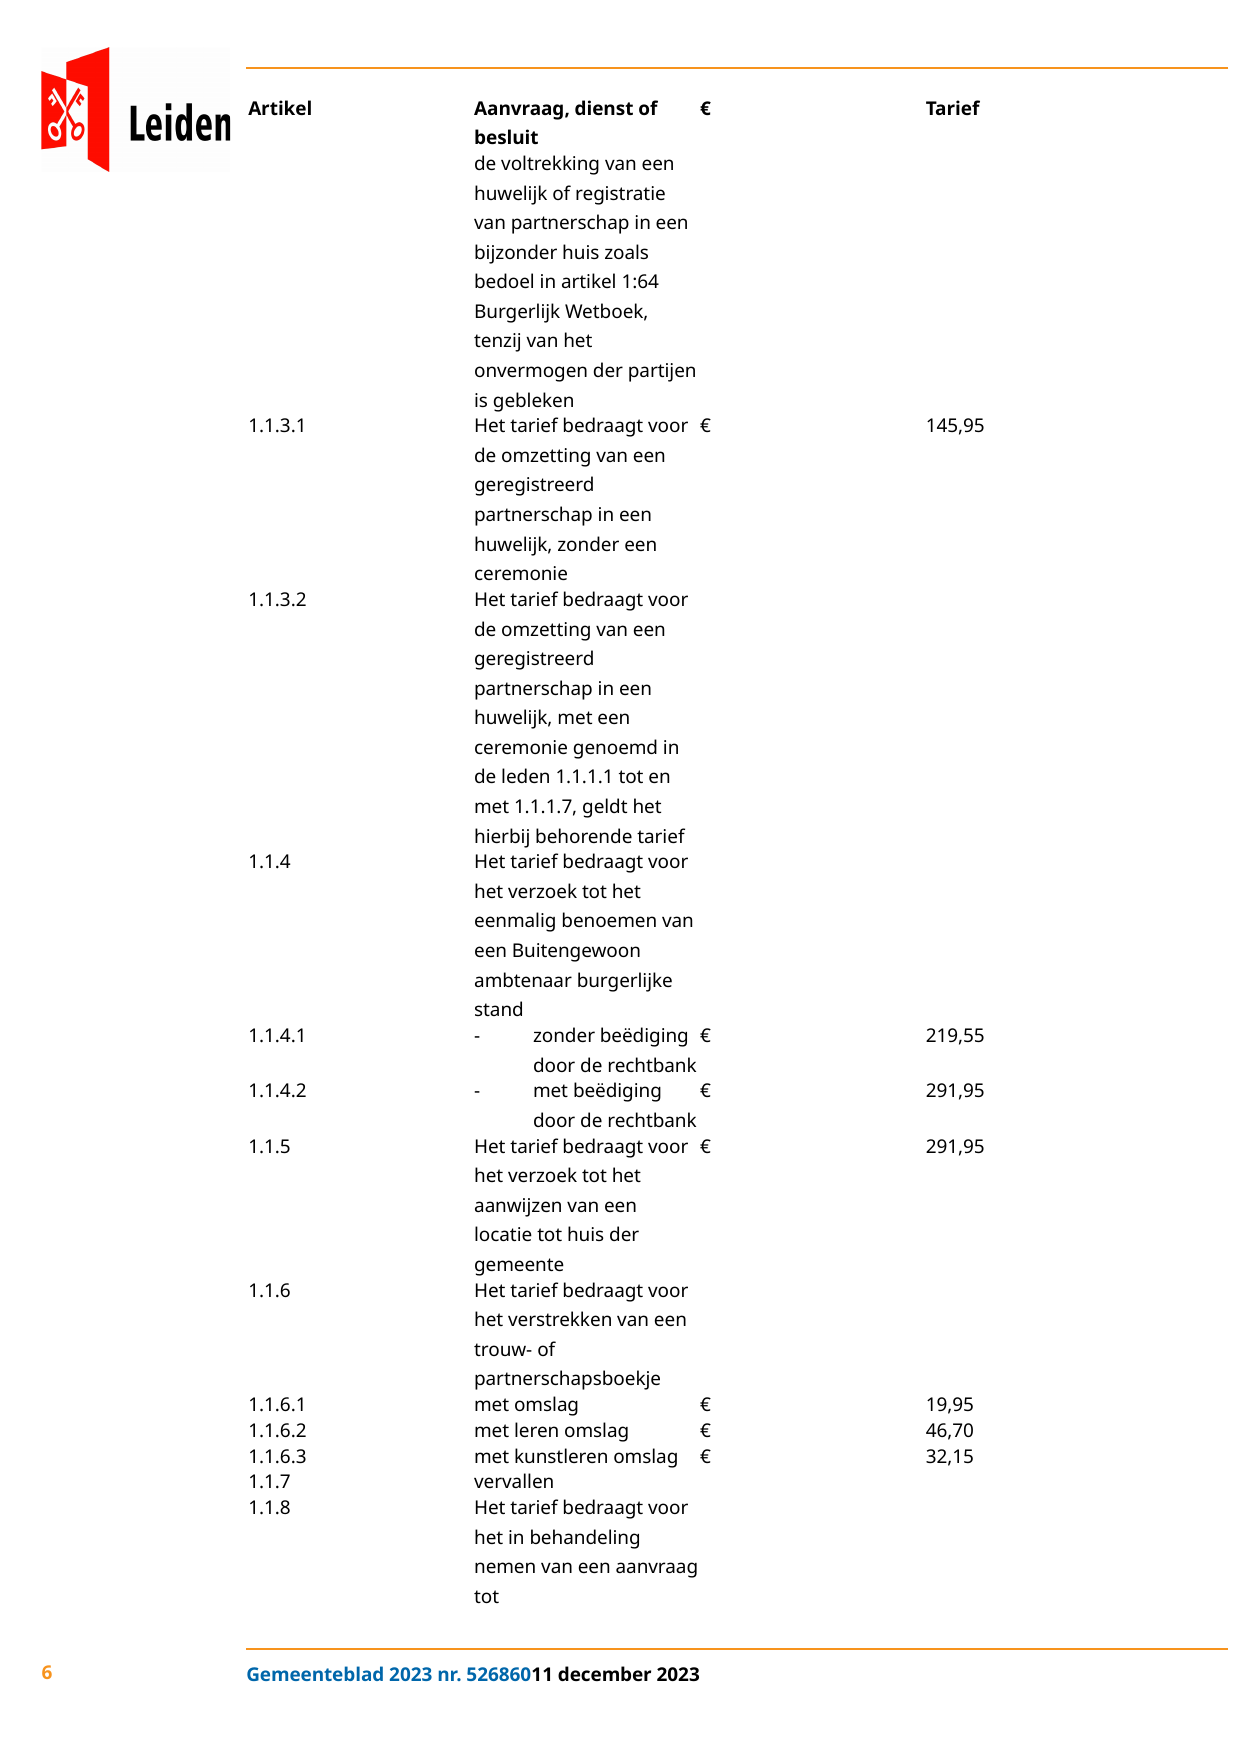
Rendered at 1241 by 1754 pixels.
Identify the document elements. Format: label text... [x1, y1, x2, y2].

table_cell met leren omslag [474, 1417, 700, 1443]
table_cell 1.1.4.2 [248, 1078, 474, 1133]
table_cell € [700, 1133, 926, 1277]
table_cell [926, 849, 1152, 1022]
table_cell met kunstleren omslag [474, 1443, 700, 1468]
table_cell 1.1.8 [248, 1494, 474, 1609]
table_cell € [700, 413, 926, 586]
table_cell 291,95 [926, 1133, 1152, 1277]
table_cell [700, 150, 926, 412]
table_cell 1.1.7 [248, 1469, 474, 1494]
table_cell [926, 150, 1152, 412]
table_cell 1.1.5 [248, 1133, 474, 1277]
table_header € [700, 95, 926, 150]
table_cell 32,15 [926, 1443, 1152, 1468]
table_cell € [700, 1443, 926, 1468]
table_cell [926, 1277, 1152, 1391]
table_cell Het tarief bedraagt voor het verzoek tot het aanwijzen van een locatie tot huis der gemeente [474, 1133, 700, 1277]
table_cell € [700, 1022, 926, 1077]
table_cell 1.1.4.1 [248, 1022, 474, 1077]
table_cell 1.1.3.2 [248, 586, 474, 848]
table_cell [248, 150, 474, 412]
table_cell [700, 1494, 926, 1609]
table_header Aanvraag, dienst of besluit [474, 95, 700, 150]
table_cell 1.1.3.1 [248, 413, 474, 586]
table_header Tarief [926, 95, 1152, 150]
table_cell 46,70 [926, 1417, 1152, 1443]
table_cell 145,95 [926, 413, 1152, 586]
table_cell 1.1.4 [248, 849, 474, 1022]
table_cell [926, 586, 1152, 848]
table_cell € [700, 1391, 926, 1417]
table_cell Het tarief bedraagt voor het verstrekken van een trouw- of partnerschapsboekje [474, 1277, 700, 1391]
table_cell met omslag [474, 1391, 700, 1417]
table_cell de voltrekking van een huwelijk of registratie van partnerschap in een bijzonder huis zoals bedoel in artikel 1:64 Burgerlijk Wetboek, tenzij van het onvermogen der partijen is gebleken [474, 150, 700, 412]
table_cell Het tarief bedraagt voor het in behandeling nemen van een aanvraag tot [474, 1494, 700, 1609]
table_cell [700, 586, 926, 848]
table_cell € [700, 1417, 926, 1443]
table_cell met beëdiging door de rechtbank [474, 1078, 700, 1133]
table_cell zonder beëdiging door de rechtbank [474, 1022, 700, 1077]
table_cell 219,55 [926, 1022, 1152, 1077]
table_cell 1.1.6.3 [248, 1443, 474, 1468]
table_cell [700, 1469, 926, 1494]
table_cell Het tarief bedraagt voor het verzoek tot het eenmalig benoemen van een Buitengewoon ambtenaar burgerlijke stand [474, 849, 700, 1022]
table_cell [926, 1494, 1152, 1609]
table_cell 19,95 [926, 1391, 1152, 1417]
table_header Artikel [248, 95, 474, 150]
table_cell 291,95 [926, 1078, 1152, 1133]
table_cell vervallen [474, 1469, 700, 1494]
table_cell 1.1.6 [248, 1277, 474, 1391]
table_cell 1.1.6.2 [248, 1417, 474, 1443]
table_cell € [700, 1078, 926, 1133]
table_cell Het tarief bedraagt voor de omzetting van een geregistreerd partnerschap in een huwelijk, met een ceremonie genoemd in de leden 1.1.1.1 tot en met 1.1.1.7, geldt het hierbij behorende tarief [474, 586, 700, 848]
table_cell [700, 1277, 926, 1391]
table_cell [700, 849, 926, 1022]
table_cell 1.1.6.1 [248, 1391, 474, 1417]
picture [41, 47, 231, 172]
table_cell Het tarief bedraagt voor de omzetting van een geregistreerd partnerschap in een huwelijk, zonder een ceremonie [474, 413, 700, 586]
table_cell [926, 1469, 1152, 1494]
